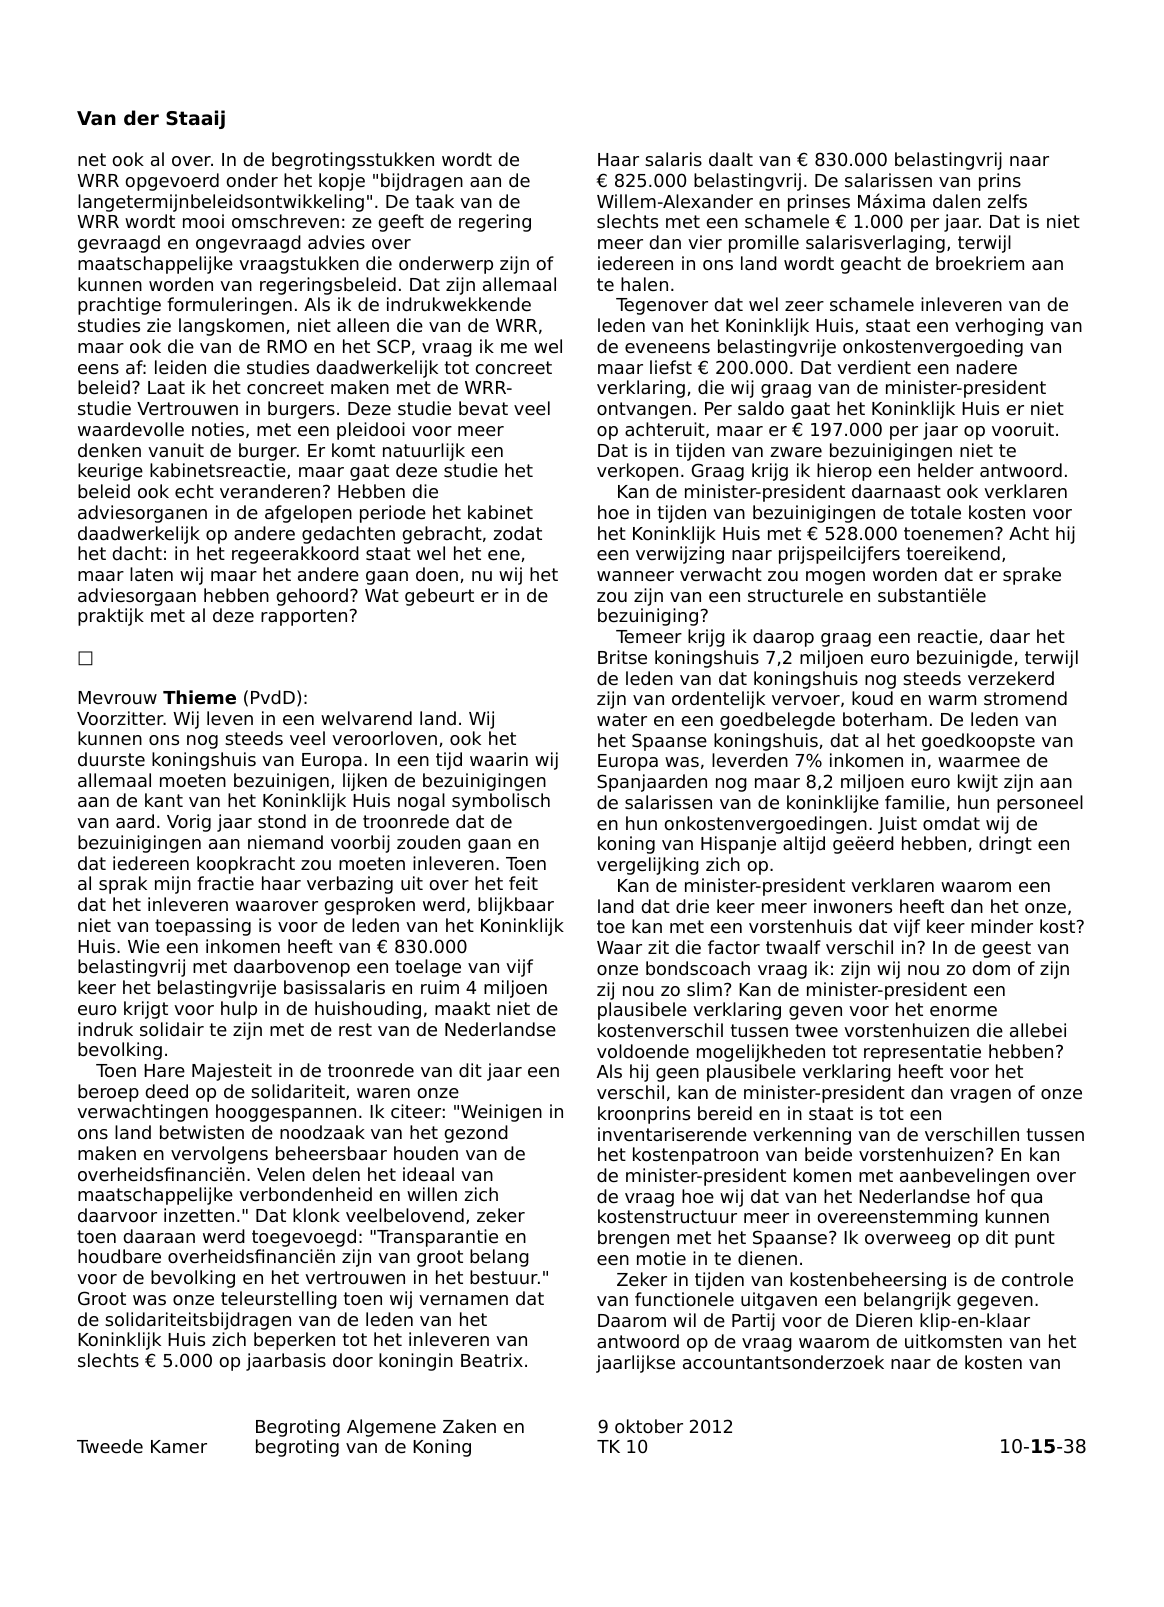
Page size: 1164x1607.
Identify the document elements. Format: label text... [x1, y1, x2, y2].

text Kan de minister-president verklaren waarom een land dat drie keer meer inwoners heeft dan het onze, toe kan met een vorstenhuis dat vijf keer minder kost? Waar zit die factor twaalf verschil in? In de geest van onze bondscoach vraag ik: zijn wij nou zo dom of zijn zij nou zo slim? Kan de minister-president een plausibele verklaring geven voor het enorme kostenverschil tussen twee vorstenhuizen die allebei voldoende mogelijkheden tot representatie hebben? Als hij geen plausibele verklaring heeft voor het verschil, kan de minister-president dan vragen of onze kroonprins bereid en in staat is tot een inventariserende verkenning van de verschillen tussen het kostenpatroon van beide vorstenhuizen? En kan de minister-president komen met aanbevelingen over de vraag hoe wij dat van het Nederlandse hof qua kostenstructuur meer in overeenstemming kunnen brengen met het Spaanse? Ik overweeg op dit punt een motie in te dienen. [596, 876, 1087, 1269]
text Toen Hare Majesteit in de troonrede van dit jaar een beroep deed op de solidariteit, waren onze verwachtingen hooggespannen. Ik citeer: "Weinigen in ons land betwisten de noodzaak van het gezond maken en vervolgens beheersbaar houden van de overheidsfinanciën. Velen delen het ideaal van maatschappelijke verbondenheid en willen zich daarvoor inzetten." Dat klonk veelbelovend, zeker toen daaraan werd toegevoegd: "Transparantie en houdbare overheidsfinanciën zijn van groot belang voor de bevolking en het vertrouwen in het bestuur." Groot was onze teleurstelling toen wij vernamen dat de solidariteitsbijdragen van de leden van het Koninklijk Huis zich beperken tot het inleveren van slechts € 5.000 op jaarbasis door koningin Beatrix. [77, 1061, 567, 1372]
text Haar salaris daalt van € 830.000 belastingvrij naar € 825.000 belastingvrij. De salarissen van prins Willem-Alexander en prinses Máxima dalen zelfs slechts met een schamele € 1.000 per jaar. Dat is niet meer dan vier promille salarisverlaging, terwijl iedereen in ons land wordt geacht de broekriem aan te halen. [596, 150, 1087, 295]
text Mevrouw Thieme (PvdD): [77, 688, 567, 708]
text □ [77, 647, 567, 668]
text Zeker in tijden van kostenbeheersing is de controle van functionele uitgaven een belangrijk gegeven. Daarom wil de Partij voor de Dieren klip-en-klaar antwoord op de vraag waarom de uitkomsten van het jaarlijkse accountantsonderzoek naar de kosten van [596, 1269, 1087, 1373]
text Tegenover dat wel zeer schamele inleveren van de leden van het Koninklijk Huis, staat een verhoging van de eveneens belastingvrije onkostenvergoeding van maar liefst € 200.000. Dat verdient een nadere verklaring, die wij graag van de minister-president ontvangen. Per saldo gaat het Koninklijk Huis er niet op achteruit, maar er € 197.000 per jaar op vooruit. Dat is in tijden van zware bezuinigingen niet te verkopen. Graag krijg ik hierop een helder antwoord. [596, 295, 1087, 482]
text Voorzitter. Wij leven in een welvarend land. Wij kunnen ons nog steeds veel veroorloven, ook het duurste koningshuis van Europa. In een tijd waarin wij allemaal moeten bezuinigen, lijken de bezuinigingen aan de kant van het Koninklijk Huis nogal symbolisch van aard. Vorig jaar stond in de troonrede dat de bezuinigingen aan niemand voorbij zouden gaan en dat iedereen koopkracht zou moeten inleveren. Toen al sprak mijn fractie haar verbazing uit over het feit dat het inleveren waarover gesproken werd, blijkbaar niet van toepassing is voor de leden van het Koninklijk Huis. Wie een inkomen heeft van € 830.000 belastingvrij met daarbovenop een toelage van vijf keer het belastingvrije basissalaris en ruim 4 miljoen euro krijgt voor hulp in de huishouding, maakt niet de indruk solidair te zijn met de rest van de Nederlandse bevolking. [77, 708, 567, 1061]
text Kan de minister-president daarnaast ook verklaren hoe in tijden van bezuinigingen de totale kosten voor het Koninklijk Huis met € 528.000 toenemen? Acht hij een verwijzing naar prijspeilcijfers toereikend, wanneer verwacht zou mogen worden dat er sprake zou zijn van een structurele en substantiële bezuiniging? [596, 482, 1087, 627]
text Temeer krijg ik daarop graag een reactie, daar het Britse koningshuis 7,2 miljoen euro bezuinigde, terwijl de leden van dat koningshuis nog steeds verzekerd zijn van ordentelijk vervoer, koud en warm stromend water en een goedbelegde boterham. De leden van het Spaanse koningshuis, dat al het goedkoopste van Europa was, leverden 7% inkomen in, waarmee de Spanjaarden nog maar 8,2 miljoen euro kwijt zijn aan de salarissen van de koninklijke familie, hun personeel en hun onkostenvergoedingen. Juist omdat wij de koning van Hispanje altijd geëerd hebben, dringt een vergelijking zich op. [596, 627, 1087, 876]
text net ook al over. In de begrotingsstukken wordt de WRR opgevoerd onder het kopje "bijdragen aan de langetermijnbeleidsontwikkeling". De taak van de WRR wordt mooi omschreven: ze geeft de regering gevraagd en ongevraagd advies over maatschappelijke vraagstukken die onderwerp zijn of kunnen worden van regeringsbeleid. Dat zijn allemaal prachtige formuleringen. Als ik de indrukwekkende studies zie langskomen, niet alleen die van de WRR, maar ook die van de RMO en het SCP, vraag ik me wel eens af: leiden die studies daadwerkelijk tot concreet beleid? Laat ik het concreet maken met de WRR-studie Vertrouwen in burgers. Deze studie bevat veel waardevolle noties, met een pleidooi voor meer denken vanuit de burger. Er komt natuurlijk een keurige kabinetsreactie, maar gaat deze studie het beleid ook echt veranderen? Hebben die adviesorganen in de afgelopen periode het kabinet daadwerkelijk op andere gedachten gebracht, zodat het dacht: in het regeerakkoord staat wel het ene, maar laten wij maar het andere gaan doen, nu wij het adviesorgaan hebben gehoord? Wat gebeurt er in de praktijk met al deze rapporten? [77, 150, 567, 627]
